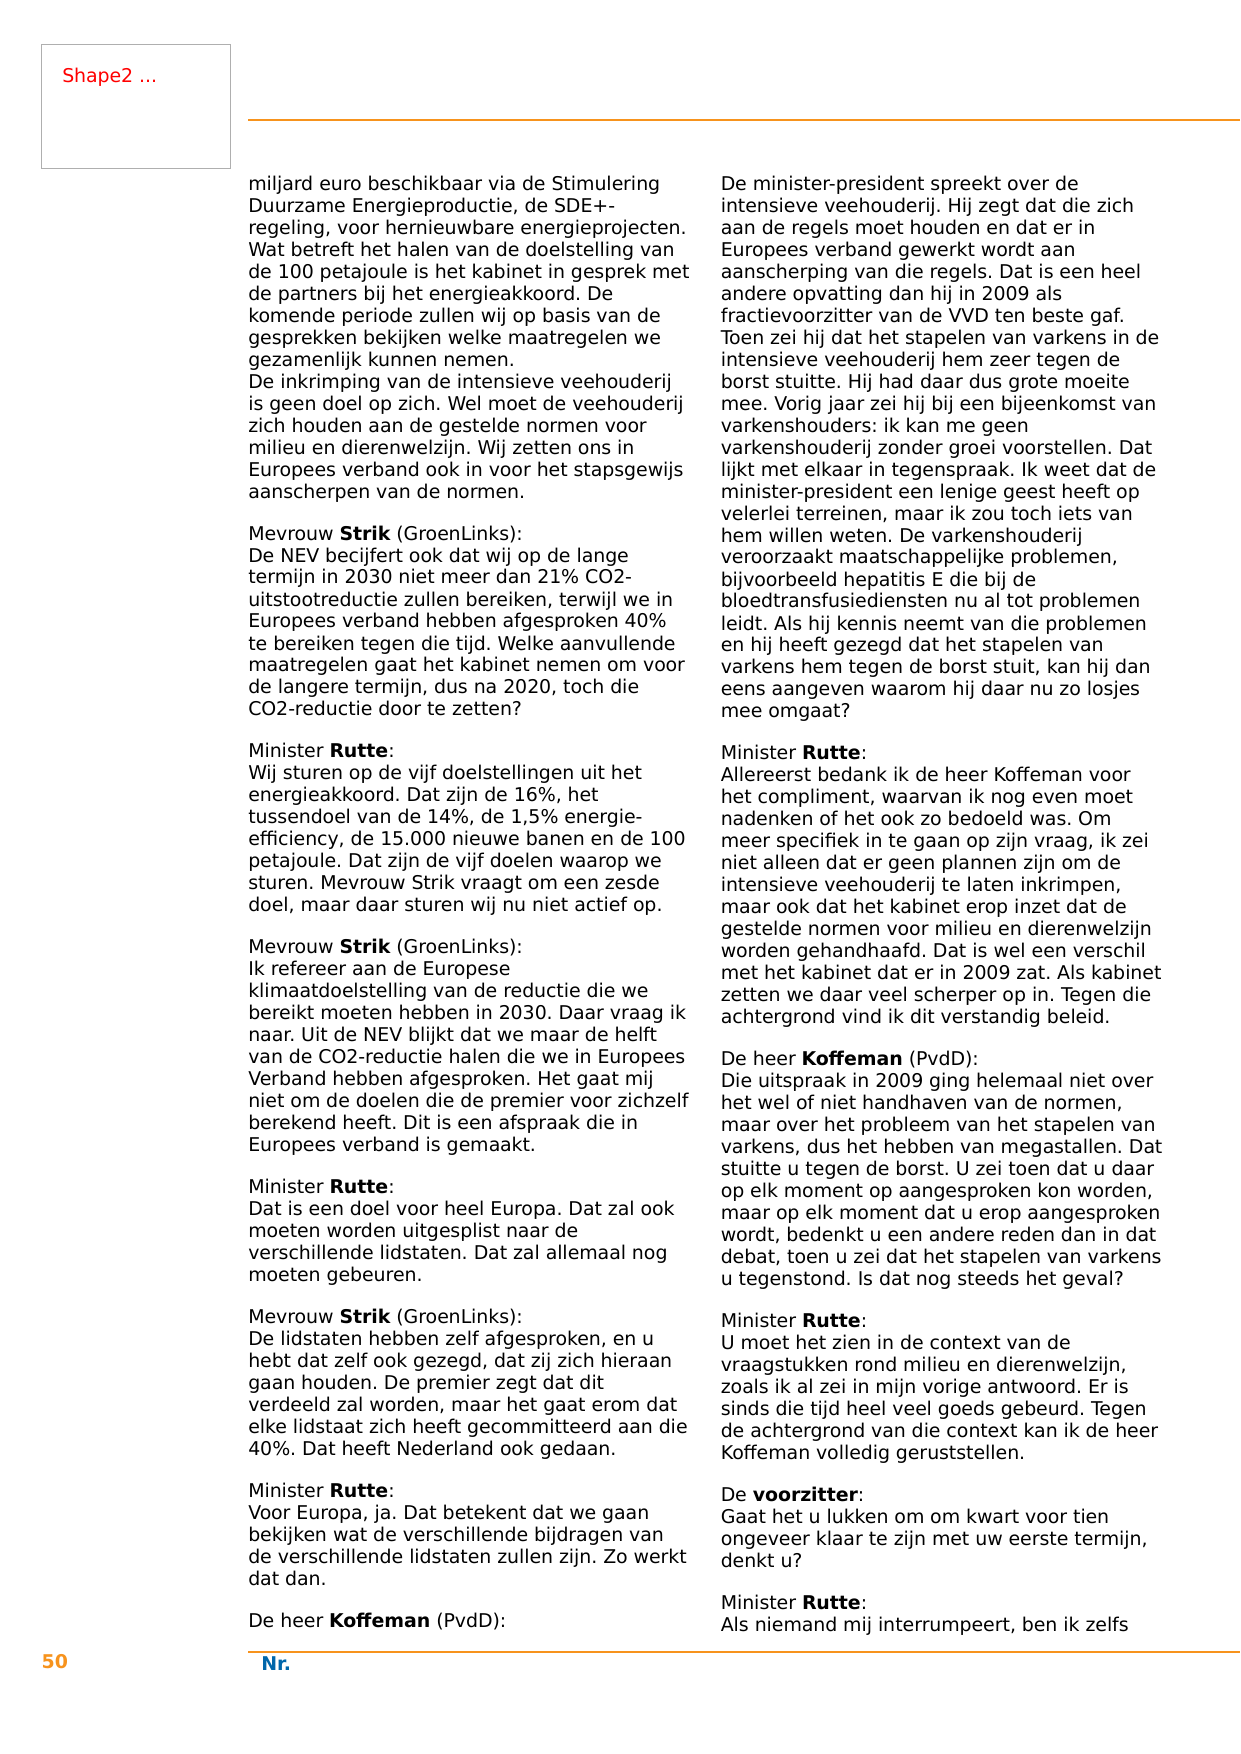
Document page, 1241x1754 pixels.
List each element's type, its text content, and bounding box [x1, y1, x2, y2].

text Voor Europa, ja. Dat betekent dat we gaan bekijken wat de verschillende bijdragen van de verschillende lidstaten zullen zijn. Zo werkt dat dan. [248, 1502, 691, 1589]
text De voorzitter: [721, 1484, 1163, 1506]
text Minister Rutte: [248, 1480, 691, 1502]
text U moet het zien in de context van de vraagstukken rond milieu en dierenwelzijn, zoals ik al zei in mijn vorige antwoord. Er is sinds die tijd heel veel goeds gebeurd. Tegen de achtergrond van die context kan ik de heer Koffeman volledig geruststellen. [721, 1332, 1163, 1464]
text Die uitspraak in 2009 ging helemaal niet over het wel of niet handhaven van de normen, maar over het probleem van het stapelen van varkens, dus het hebben van megastallen. Dat stuitte u tegen de borst. U zei toen dat u daar op elk moment op aangesproken kon worden, maar op elk moment dat u erop aangesproken wordt, bedenkt u een andere reden dan in dat debat, toen u zei dat het stapelen van varkens u tegenstond. Is dat nog steeds het geval? [721, 1070, 1163, 1290]
text De NEV becijfert ook dat wij op de lange termijn in 2030 niet meer dan 21% CO2-uitstootreductie zullen bereiken, terwijl we in Europees verband hebben afgesproken 40% te bereiken tegen die tijd. Welke aanvullende maatregelen gaat het kabinet nemen om voor de langere termijn, dus na 2020, toch die CO2-reductie door te zetten? [248, 544, 691, 720]
text Mevrouw Strik (GroenLinks): [248, 936, 691, 958]
text De heer Koffeman (PvdD): [721, 1048, 1163, 1070]
text Als niemand mij interrumpeert, ben ik zelfs [721, 1613, 1163, 1636]
text De heer Koffeman (PvdD): [248, 1609, 691, 1632]
text Minister Rutte: [721, 742, 1163, 764]
text De inkrimping van de intensieve veehouderij is geen doel op zich. Wel moet de veehouderij zich houden aan de gestelde normen voor milieu en dierenwelzijn. Wij zetten ons in Europees verband ook in voor het stapsgewijs aanscherpen van de normen. [248, 371, 691, 502]
text Allereerst bedank ik de heer Koffeman voor het compliment, waarvan ik nog even moet nadenken of het ook zo bedoeld was. Om meer specifiek in te gaan op zijn vraag, ik zei niet alleen dat er geen plannen zijn om de intensieve veehouderij te laten inkrimpen, maar ook dat het kabinet erop inzet dat de gestelde normen voor milieu en dierenwelzijn worden gehandhaafd. Dat is wel een verschil met het kabinet dat er in 2009 zat. Als kabinet zetten we daar veel scherper op in. Tegen die achtergrond vind ik dit verstandig beleid. [721, 764, 1163, 1028]
text Gaat het u lukken om om kwart voor tien ongeveer klaar te zijn met uw eerste termijn, denkt u? [721, 1506, 1163, 1572]
text De lidstaten hebben zelf afgesproken, en u hebt dat zelf ook gezegd, dat zij zich hieraan gaan houden. De premier zegt dat dit verdeeld zal worden, maar het gaat erom dat elke lidstaat zich heeft gecommitteerd aan die 40%. Dat heeft Nederland ook gedaan. [248, 1328, 691, 1460]
text miljard euro beschikbaar via de Stimulering Duurzame Energieproductie, de SDE+-regeling, voor hernieuwbare energieprojecten. Wat betreft het halen van de doelstelling van de 100 petajoule is het kabinet in gesprek met de partners bij het energieakkoord. De komende periode zullen wij op basis van de gesprekken bekijken welke maatregelen we gezamenlijk kunnen nemen. [248, 173, 691, 371]
text Mevrouw Strik (GroenLinks): [248, 1306, 691, 1328]
text Ik refereer aan de Europese klimaatdoelstelling van de reductie die we bereikt moeten hebben in 2030. Daar vraag ik naar. Uit de NEV blijkt dat we maar de helft van de CO2-reductie halen die we in Europees Verband hebben afgesproken. Het gaat mij niet om de doelen die de premier voor zichzelf berekend heeft. Dit is een afspraak die in Europees verband is gemaakt. [248, 958, 691, 1156]
text Minister Rutte: [721, 1310, 1163, 1332]
text Minister Rutte: [248, 740, 691, 762]
text De minister-president spreekt over de intensieve veehouderij. Hij zegt dat die zich aan de regels moet houden en dat er in Europees verband gewerkt wordt aan aanscherping van die regels. Dat is een heel andere opvatting dan hij in 2009 als fractievoorzitter van de VVD ten beste gaf. Toen zei hij dat het stapelen van varkens in de intensieve veehouderij hem zeer tegen de borst stuitte. Hij had daar dus grote moeite mee. Vorig jaar zei hij bij een bijeenkomst van varkenshouders: ik kan me geen varkenshouderij zonder groei voorstellen. Dat lijkt met elkaar in tegenspraak. Ik weet dat de minister-president een lenige geest heeft op velerlei terreinen, maar ik zou toch iets van hem willen weten. De varkenshouderij veroorzaakt maatschappelijke problemen, bijvoorbeeld hepatitis E die bij de bloedtransfusiediensten nu al tot problemen leidt. Als hij kennis neemt van die problemen en hij heeft gezegd dat het stapelen van varkens hem tegen de borst stuit, kan hij dan eens aangeven waarom hij daar nu zo losjes mee omgaat? [721, 173, 1163, 722]
text Minister Rutte: [248, 1176, 691, 1198]
text Dat is een doel voor heel Europa. Dat zal ook moeten worden uitgesplist naar de verschillende lidstaten. Dat zal allemaal nog moeten gebeuren. [248, 1198, 691, 1286]
text Mevrouw Strik (GroenLinks): [248, 522, 691, 544]
text Minister Rutte: [721, 1592, 1163, 1613]
text Wij sturen op de vijf doelstellingen uit het energieakkoord. Dat zijn de 16%, het tussendoel van de 14%, de 1,5% energie-efficiency, de 15.000 nieuwe banen en de 100 petajoule. Dat zijn de vijf doelen waarop we sturen. Mevrouw Strik vraagt om een zesde doel, maar daar sturen wij nu niet actief op. [248, 762, 691, 916]
